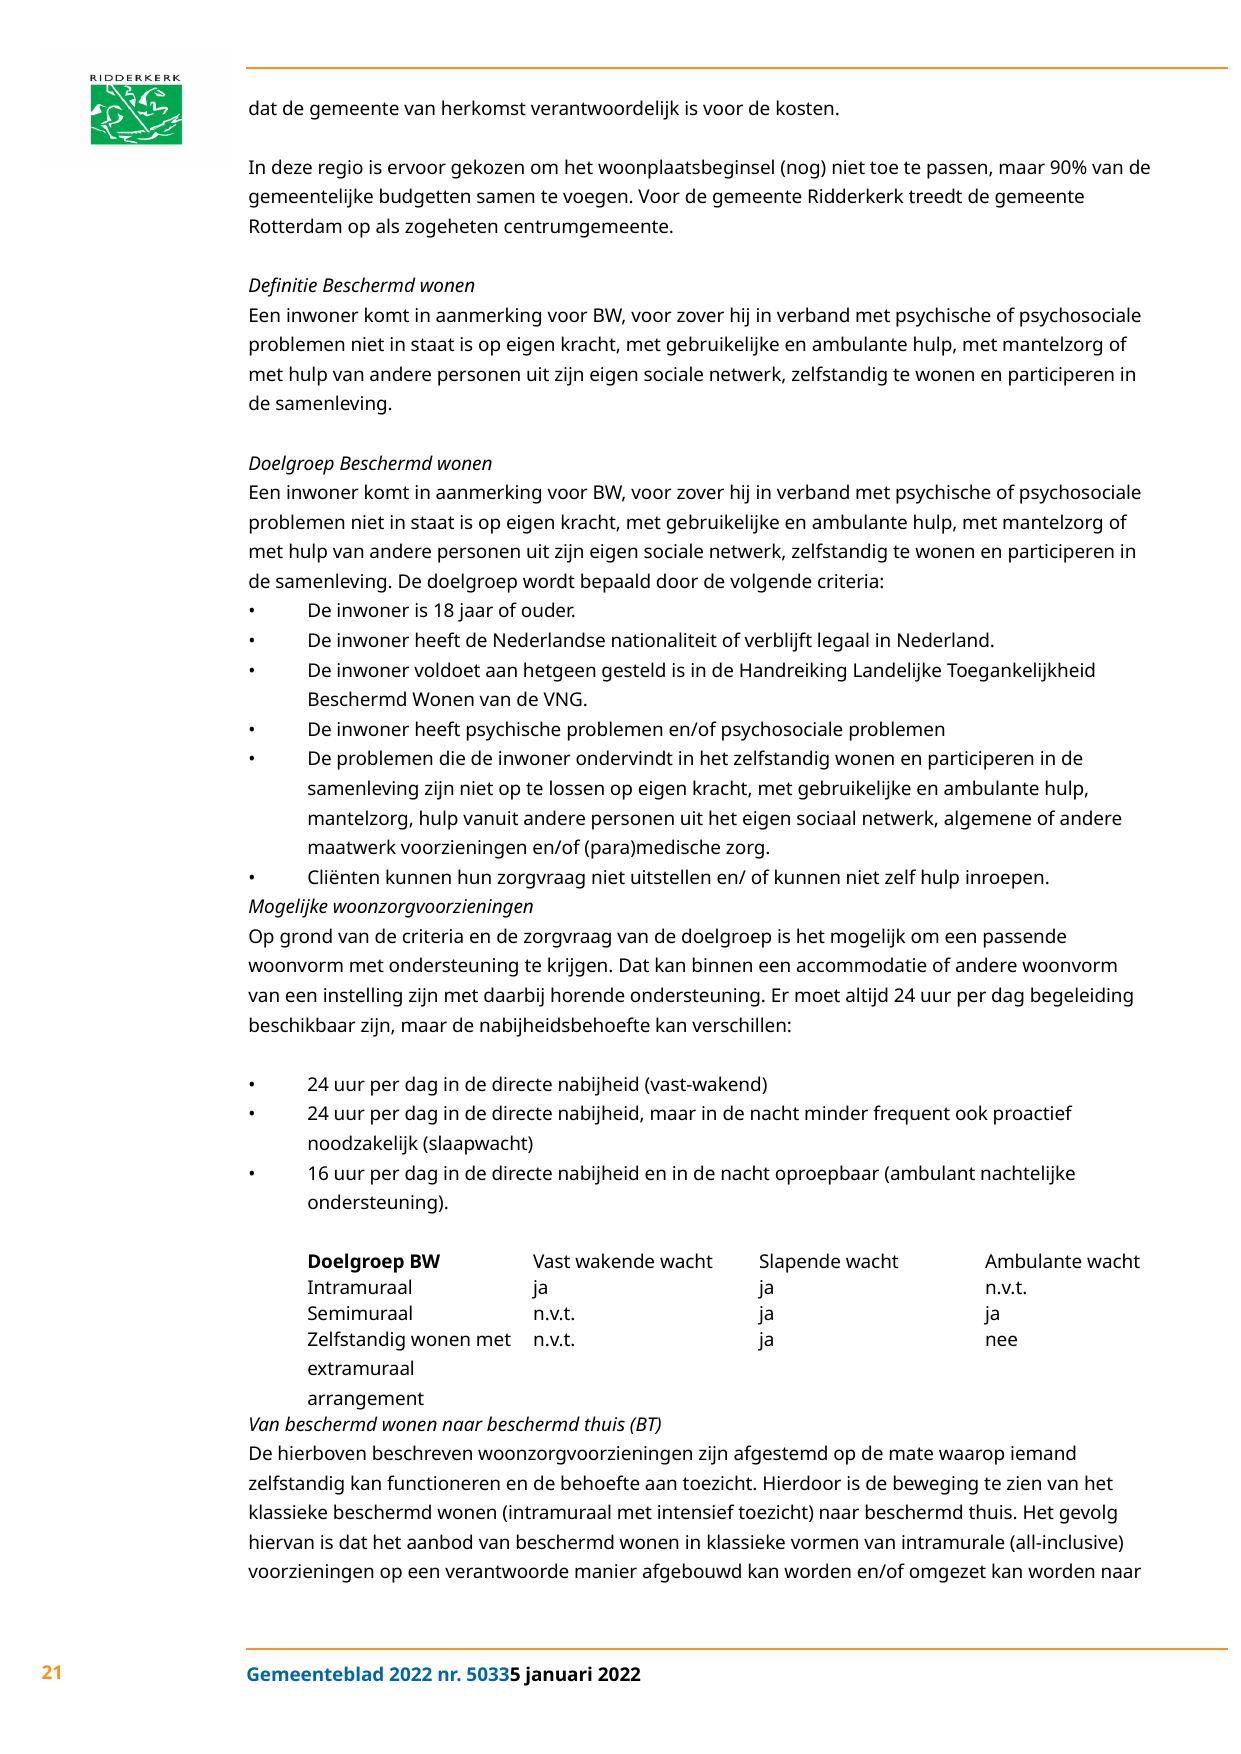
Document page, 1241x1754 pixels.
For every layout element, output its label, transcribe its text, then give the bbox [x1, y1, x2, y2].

table_header Vast wakende wacht [533, 1249, 759, 1274]
table_header Ambulante wacht [985, 1249, 1211, 1274]
text Van beschermd wonen naar beschermd thuis (BT) [248, 1411, 1152, 1437]
table_cell n.v.t. [985, 1274, 1211, 1300]
table_cell n.v.t. [533, 1326, 759, 1411]
text Mogelijke woonzorgvoorzieningen [248, 893, 1152, 919]
list 24 uur per dag in de directe nabijheid (vast-wakend) [248, 1071, 1152, 1097]
table_cell ja [759, 1300, 985, 1326]
table_cell n.v.t. [533, 1300, 759, 1326]
list De inwoner heeft psychische problemen en/of psychosociale problemen [248, 716, 1152, 742]
list De inwoner is 18 jaar of ouder. [248, 598, 1152, 623]
table_cell Zelfstandig wonen met extramuraal arrangement [307, 1326, 533, 1411]
text Op grond van de criteria en de zorgvraag van de doelgroep is het mogelijk om een passende woonvorm met ondersteuning te krijgen. Dat kan binnen een accommodatie of andere woonvorm van een instelling zijn met daarbij horende ondersteuning. Er moet altijd 24 uur per dag begeleiding beschikbaar zijn, maar de nabijheidsbehoefte kan verschillen: [248, 923, 1152, 1038]
list Cliënten kunnen hun zorgvraag niet uitstellen en/ of kunnen niet zelf hulp inroepen. [248, 864, 1152, 890]
list De inwoner voldoet aan hetgeen gesteld is in de Handreiking Landelijke Toegankelijkheid Beschermd Wonen van de VNG. [248, 657, 1152, 712]
text In deze regio is ervoor gekozen om het woonplaatsbeginsel (nog) niet toe te passen, maar 90% van de gemeentelijke budgetten samen te voegen. Voor de gemeente Ridderkerk treedt de gemeente Rotterdam op als zogeheten centrumgemeente. [248, 154, 1152, 239]
table_cell ja [759, 1326, 985, 1411]
table_header Doelgroep BW [307, 1249, 533, 1274]
table_cell nee [985, 1326, 1211, 1411]
table_cell ja [533, 1274, 759, 1300]
text Een inwoner komt in aanmerking voor BW, voor zover hij in verband met psychische of psychosociale problemen niet in staat is op eigen kracht, met gebruikelijke en ambulante hulp, met mantelzorg of met hulp van andere personen uit zijn eigen sociale netwerk, zelfstandig te wonen en participeren in de samenleving. De doelgroep wordt bepaald door de volgende criteria: [248, 479, 1152, 594]
list 16 uur per dag in de directe nabijheid en in de nacht oproepbaar (ambulant nachtelijke ondersteuning). [248, 1160, 1152, 1215]
text dat de gemeente van herkomst verantwoordelijk is voor de kosten. [248, 95, 1152, 121]
table_cell Intramuraal [307, 1274, 533, 1300]
text Definitie Beschermd wonen [248, 272, 1152, 298]
text Doelgroep Beschermd wonen [248, 450, 1152, 476]
picture [41, 47, 231, 172]
text Een inwoner komt in aanmerking voor BW, voor zover hij in verband met psychische of psychosociale problemen niet in staat is op eigen kracht, met gebruikelijke en ambulante hulp, met mantelzorg of met hulp van andere personen uit zijn eigen sociale netwerk, zelfstandig te wonen en participeren in de samenleving. [248, 302, 1152, 416]
table_cell Semimuraal [307, 1300, 533, 1326]
table_header Slapende wacht [759, 1249, 985, 1274]
table_cell ja [985, 1300, 1211, 1326]
text De hierboven beschreven woonzorgvoorzieningen zijn afgestemd op de mate waarop iemand zelfstandig kan functioneren en de behoefte aan toezicht. Hierdoor is de beweging te zien van het klassieke beschermd wonen (intramuraal met intensief toezicht) naar beschermd thuis. Het gevolg hiervan is dat het aanbod van beschermd wonen in klassieke vormen van intramurale (all-inclusive) voorzieningen op een verantwoorde manier afgebouwd kan worden en/of omgezet kan worden naar [248, 1440, 1152, 1584]
list 24 uur per dag in de directe nabijheid, maar in de nacht minder frequent ook proactief noodzakelijk (slaapwacht) [248, 1101, 1152, 1156]
table_cell ja [759, 1274, 985, 1300]
list De problemen die de inwoner ondervindt in het zelfstandig wonen en participeren in de samenleving zijn niet op te lossen op eigen kracht, met gebruikelijke en ambulante hulp, mantelzorg, hulp vanuit andere personen uit het eigen sociaal netwerk, algemene of andere maatwerk voorzieningen en/of (para)medische zorg. [248, 746, 1152, 860]
list De inwoner heeft de Nederlandse nationaliteit of verblijft legaal in Nederland. [248, 627, 1152, 653]
